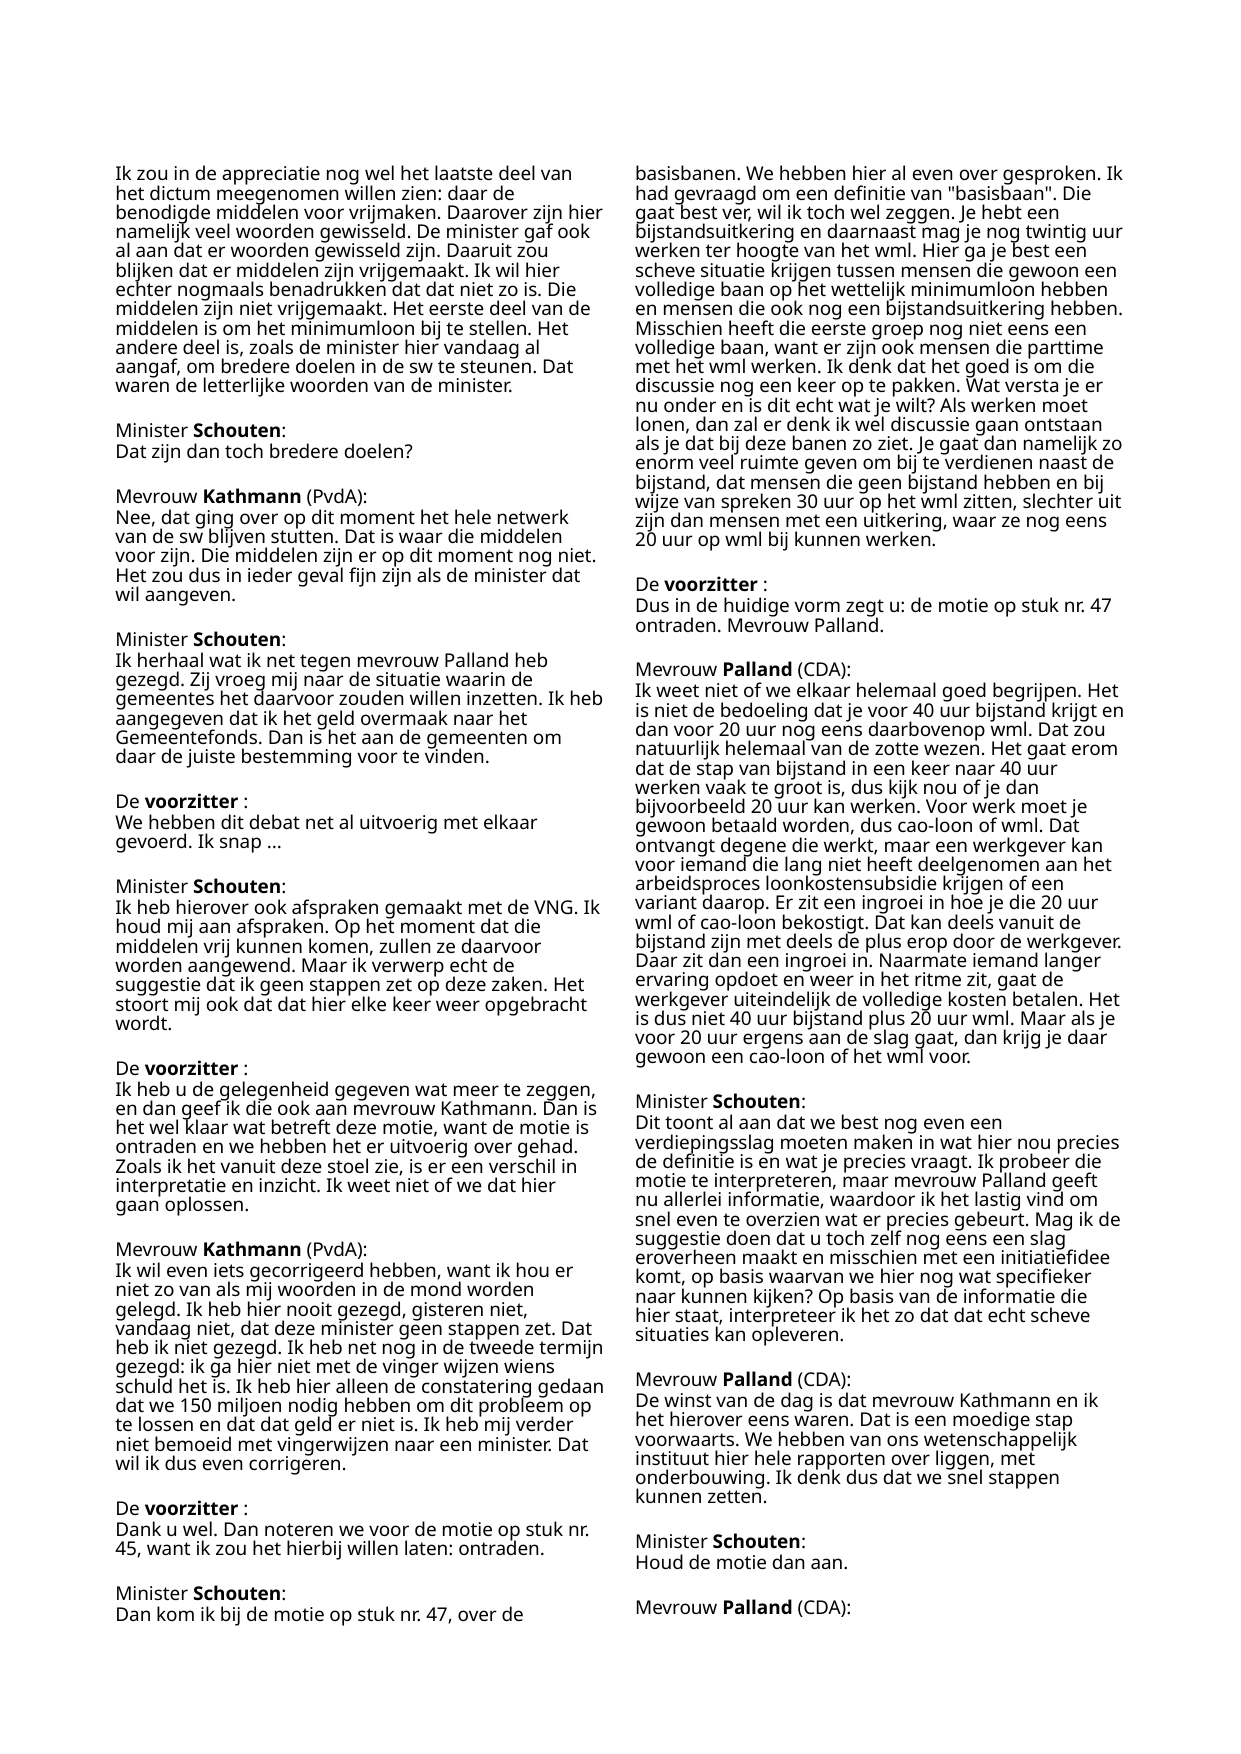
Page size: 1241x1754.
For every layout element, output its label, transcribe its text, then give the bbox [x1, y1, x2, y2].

text Mevrouw Kathmann (PvdA): [115, 483, 605, 509]
text Mevrouw Palland (CDA): [635, 657, 1125, 682]
text We hebben dit debat net al uitvoerig met elkaar gevoerd. Ik snap ... [115, 814, 605, 853]
text Minister Schouten: [635, 1529, 1125, 1554]
text Mevrouw Palland (CDA): [635, 1366, 1125, 1392]
text Minister Schouten: [115, 1580, 605, 1606]
text De voorzitter : [115, 1055, 605, 1081]
text Dan kom ik bij de motie op stuk nr. 47, over de [115, 1606, 605, 1625]
text Ik herhaal wat ik net tegen mevrouw Palland heb gezegd. Zij vroeg mij naar de situatie waarin de gemeentes het daarvoor zouden willen inzetten. Ik heb aangegeven dat ik het geld overmaak naar het Gemeentefonds. Dan is het aan de gemeenten om daar de juiste bestemming voor te vinden. [115, 652, 605, 767]
text Ik zou in de appreciatie nog wel het laatste deel van het dictum meegenomen willen zien: daar de benodigde middelen voor vrijmaken. Daarover zijn hier namelijk veel woorden gewisseld. De minister gaf ook al aan dat er woorden gewisseld zijn. Daaruit zou blijken dat er middelen zijn vrijgemaakt. Ik wil hier echter nogmaals benadrukken dat dat niet zo is. Die middelen zijn niet vrijgemaakt. Het eerste deel van de middelen is om het minimumloon bij te stellen. Het andere deel is, zoals de minister hier vandaag al aangaf, om bredere doelen in de sw te steunen. Dat waren de letterlijke woorden van de minister. [115, 165, 605, 397]
text De voorzitter : [635, 572, 1125, 597]
text Houd de motie dan aan. [635, 1554, 1125, 1574]
text basisbanen. We hebben hier al even over gesproken. Ik had gevraagd om een definitie van "basisbaan". Die gaat best ver, wil ik toch wel zeggen. Je hebt een bijstandsuitkering en daarnaast mag je nog twintig uur werken ter hoogte van het wml. Hier ga je best een scheve situatie krijgen tussen mensen die gewoon een volledige baan op het wettelijk minimumloon hebben en mensen die ook nog een bijstandsuitkering hebben. Misschien heeft die eerste groep nog niet eens een volledige baan, want er zijn ook mensen die parttime met het wml werken. Ik denk dat het goed is om die discussie nog een keer op te pakken. Wat versta je er nu onder en is dit echt wat je wilt? Als werken moet lonen, dan zal er denk ik wel discussie gaan ontstaan als je dat bij deze banen zo ziet. Je gaat dan namelijk zo enorm veel ruimte geven om bij te verdienen naast de bijstand, dat mensen die geen bijstand hebben en bij wijze van spreken 30 uur op het wml zitten, slechter uit zijn dan mensen met een uitkering, waar ze nog eens 20 uur op wml bij kunnen werken. [635, 165, 1125, 551]
text Nee, dat ging over op dit moment het hele netwerk van de sw blijven stutten. Dat is waar die middelen voor zijn. Die middelen zijn er op dit moment nog niet. Het zou dus in ieder geval fijn zijn als de minister dat wil aangeven. [115, 509, 605, 605]
text Minister Schouten: [635, 1089, 1125, 1114]
text Dat zijn dan toch bredere doelen? [115, 443, 605, 462]
text Mevrouw Palland (CDA): [635, 1594, 1125, 1620]
text Dus in de huidige vorm zegt u: de motie op stuk nr. 47 ontraden. Mevrouw Palland. [635, 597, 1125, 636]
text Minister Schouten: [115, 873, 605, 899]
text Ik heb u de gelegenheid gegeven wat meer te zeggen, en dan geef ik die ook aan mevrouw Kathmann. Dan is het wel klaar wat betreft deze motie, want de motie is ontraden en we hebben het er uitvoerig over gehad. Zoals ik het vanuit deze stoel zie, is er een verschil in interpretatie en inzicht. Ik weet niet of we dat hier gaan oplossen. [115, 1081, 605, 1216]
text Ik heb hierover ook afspraken gemaakt met de VNG. Ik houd mij aan afspraken. Op het moment dat die middelen vrij kunnen komen, zullen ze daarvoor worden aangewend. Maar ik verwerp echt de suggestie dat ik geen stappen zet op deze zaken. Het stoort mij ook dat dat hier elke keer weer opgebracht wordt. [115, 899, 605, 1034]
text Ik weet niet of we elkaar helemaal goed begrijpen. Het is niet de bedoeling dat je voor 40 uur bijstand krijgt en dan voor 20 uur nog eens daarbovenop wml. Dat zou natuurlijk helemaal van de zotte wezen. Het gaat erom dat de stap van bijstand in een keer naar 40 uur werken vaak te groot is, dus kijk nou of je dan bijvoorbeeld 20 uur kan werken. Voor werk moet je gewoon betaald worden, dus cao-loon of wml. Dat ontvangt degene die werkt, maar een werkgever kan voor iemand die lang niet heeft deelgenomen aan het arbeidsproces loonkostensubsidie krijgen of een variant daarop. Er zit een ingroei in hoe je die 20 uur wml of cao-loon bekostigt. Dat kan deels vanuit de bijstand zijn met deels de plus erop door de werkgever. Daar zit dan een ingroei in. Naarmate iemand langer ervaring opdoet en weer in het ritme zit, gaat de werkgever uiteindelijk de volledige kosten betalen. Het is dus niet 40 uur bijstand plus 20 uur wml. Maar als je voor 20 uur ergens aan de slag gaat, dan krijg je daar gewoon een cao-loon of het wml voor. [635, 682, 1125, 1068]
text Ik wil even iets gecorrigeerd hebben, want ik hou er niet zo van als mij woorden in de mond worden gelegd. Ik heb hier nooit gezegd, gisteren niet, vandaag niet, dat deze minister geen stappen zet. Dat heb ik niet gezegd. Ik heb net nog in de tweede termijn gezegd: ik ga hier niet met de vinger wijzen wiens schuld het is. Ik heb hier alleen de constatering gedaan dat we 150 miljoen nodig hebben om dit probleem op te lossen en dat dat geld er niet is. Ik heb mij verder niet bemoeid met vingerwijzen naar een minister. Dat wil ik dus even corrigeren. [115, 1262, 605, 1474]
text De voorzitter : [115, 788, 605, 814]
text Dit toont al aan dat we best nog even een verdiepingsslag moeten maken in wat hier nou precies de definitie is en wat je precies vraagt. Ik probeer die motie te interpreteren, maar mevrouw Palland geeft nu allerlei informatie, waardoor ik het lastig vind om snel even te overzien wat er precies gebeurt. Mag ik de suggestie doen dat u toch zelf nog eens een slag eroverheen maakt en misschien met een initiatiefidee komt, op basis waarvan we hier nog wat specifieker naar kunnen kijken? Op basis van de informatie die hier staat, interpreteer ik het zo dat dat echt scheve situaties kan opleveren. [635, 1114, 1125, 1346]
text Dank u wel. Dan noteren we voor de motie op stuk nr. 45, want ik zou het hierbij willen laten: ontraden. [115, 1521, 605, 1559]
text De winst van de dag is dat mevrouw Kathmann en ik het hierover eens waren. Dat is een moedige stap voorwaarts. We hebben van ons wetenschappelijk instituut hier hele rapporten over liggen, met onderbouwing. Ik denk dus dat we snel stappen kunnen zetten. [635, 1392, 1125, 1508]
text Mevrouw Kathmann (PvdA): [115, 1236, 605, 1262]
text Minister Schouten: [115, 626, 605, 652]
text Minister Schouten: [115, 417, 605, 443]
text De voorzitter : [115, 1495, 605, 1521]
